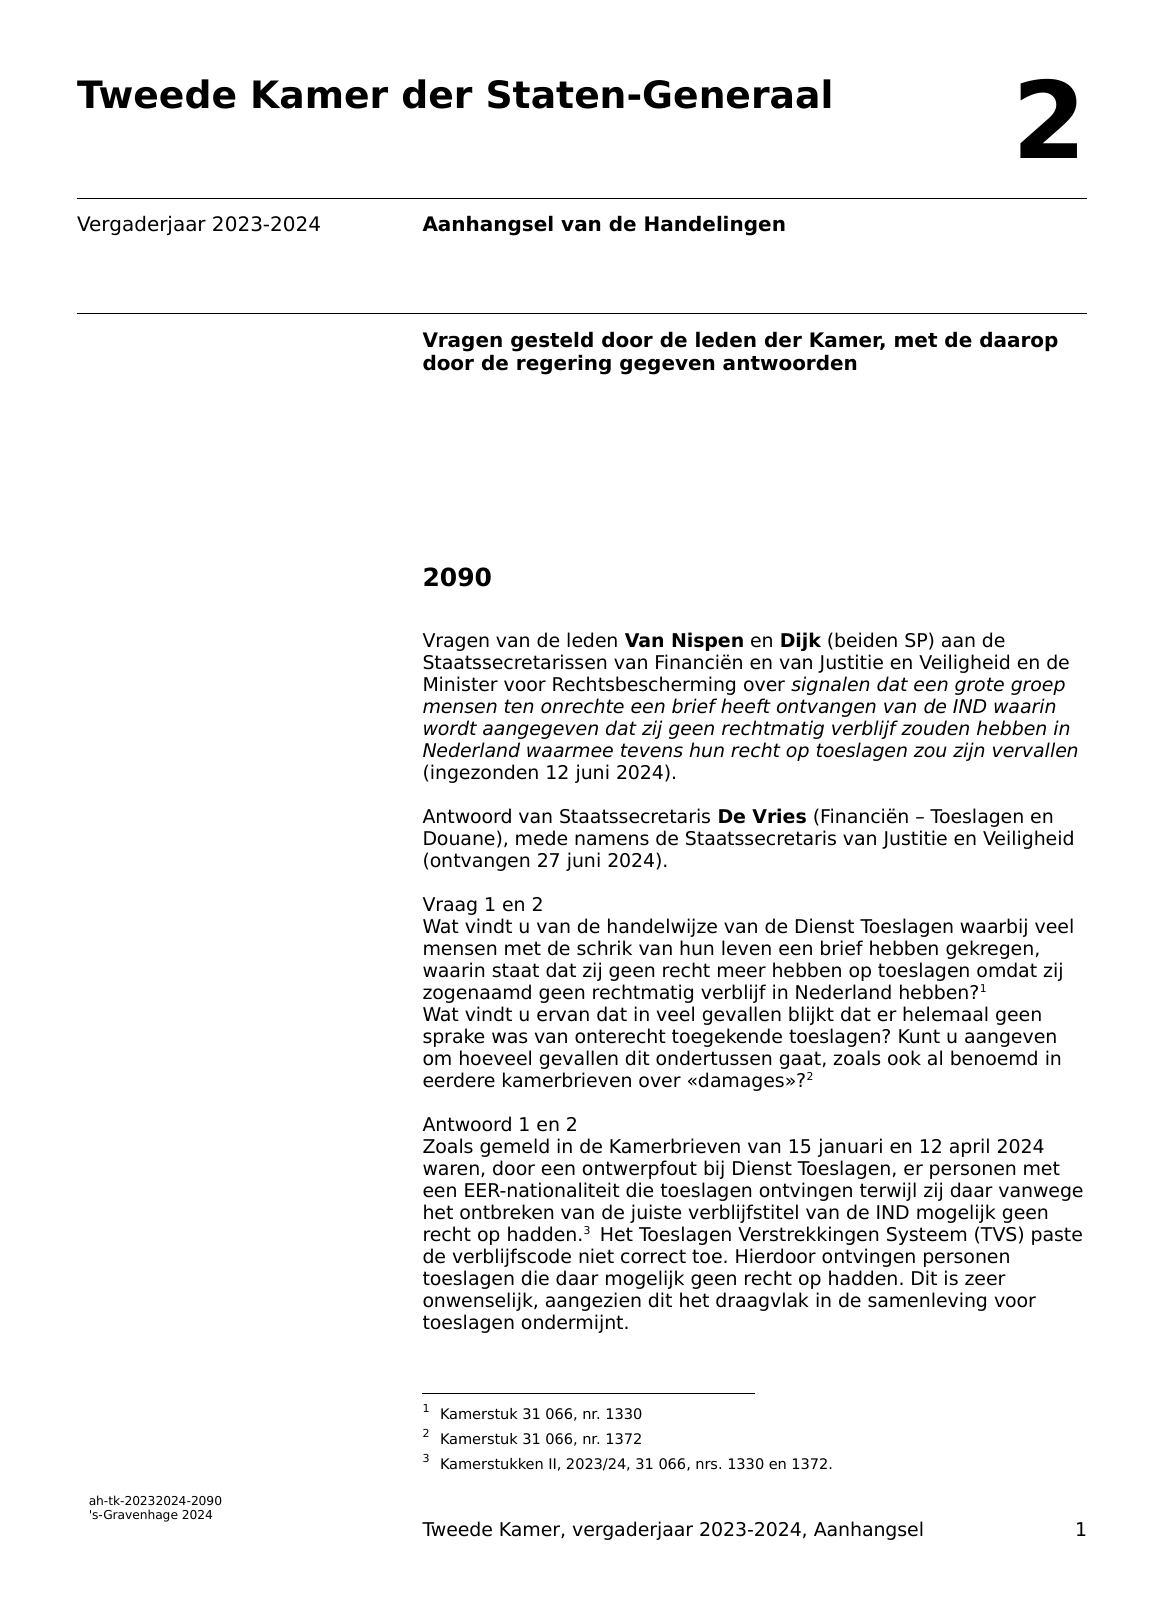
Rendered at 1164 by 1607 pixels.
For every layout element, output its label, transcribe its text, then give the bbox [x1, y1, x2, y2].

text Kamerstuk 31 066, nr. 1372 [422, 1427, 1087, 1449]
table_cell Vragen gesteld door de leden der Kamer, met de daarop door de regering gegeven antwoorden [422, 314, 1087, 375]
table_header Tweede Kamer der Staten-Generaal [77, 59, 886, 198]
table_cell [77, 314, 422, 375]
text Kamerstukken II, 2023/24, 31 066, nrs. 1330 en 1372. [422, 1452, 1087, 1474]
table_header 2 [886, 59, 1087, 198]
text Kamerstuk 31 066, nr. 1330 [422, 1402, 1087, 1424]
text Wat vindt u ervan dat in veel gevallen blijkt dat er helemaal geen sprake was van onterecht toegekende toeslagen? Kunt u aangeven om hoeveel gevallen dit ondertussen gaat, zoals ook al benoemd in eerdere kamerbrieven over «damages»? [422, 1004, 1087, 1092]
text Wat vindt u van de handelwijze van de Dienst Toeslagen waarbij veel mensen met de schrik van hun leven een brief hebben gekregen, waarin staat dat zij geen recht meer hebben op toeslagen omdat zij zogenaamd geen rechtmatig verblijf in Nederland hebben? [422, 916, 1087, 1004]
text Vragen van de leden Van Nispen en Dijk (beiden SP) aan de Staatssecretarissen van Financiën en van Justitie en Veiligheid en de Minister voor Rechtsbescherming over signalen dat een grote groep mensen ten onrechte een brief heeft ontvangen van de IND waarin wordt aangegeven dat zij geen rechtmatig verblijf zouden hebben in Nederland waarmee tevens hun recht op toeslagen zou zijn vervallen (ingezonden 12 juni 2024). [422, 630, 1087, 784]
text Antwoord 1 en 2 [422, 1114, 1087, 1136]
text Vraag 1 en 2 [422, 894, 1087, 916]
text 's-Gravenhage 2024 [88, 1508, 323, 1522]
text Zoals gemeld in de Kamerbrieven van 15 januari en 12 april 2024 waren, door een ontwerpfout bij Dienst Toeslagen, er personen met een EER-nationaliteit die toeslagen ontvingen terwijl zij daar vanwege het ontbreken van de juiste verblijfstitel van de IND mogelijk geen recht op hadden. Het Toeslagen Verstrekkingen Systeem (TVS) paste de verblijfscode niet correct toe. Hierdoor ontvingen personen toeslagen die daar mogelijk geen recht op hadden. Dit is zeer onwenselijk, aangezien dit het draagvlak in de samenleving voor toeslagen ondermijnt. [422, 1136, 1087, 1334]
text 2090 [422, 563, 1087, 592]
text ah-tk-20232024-2090 [88, 1494, 323, 1508]
table_cell Vergaderjaar 2023-2024 [77, 199, 422, 313]
text Antwoord van Staatssecretaris De Vries (Financiën – Toeslagen en Douane), mede namens de Staatssecretaris van Justitie en Veiligheid (ontvangen 27 juni 2024). [422, 806, 1087, 872]
table_cell Aanhangsel van de Handelingen [422, 199, 1087, 313]
